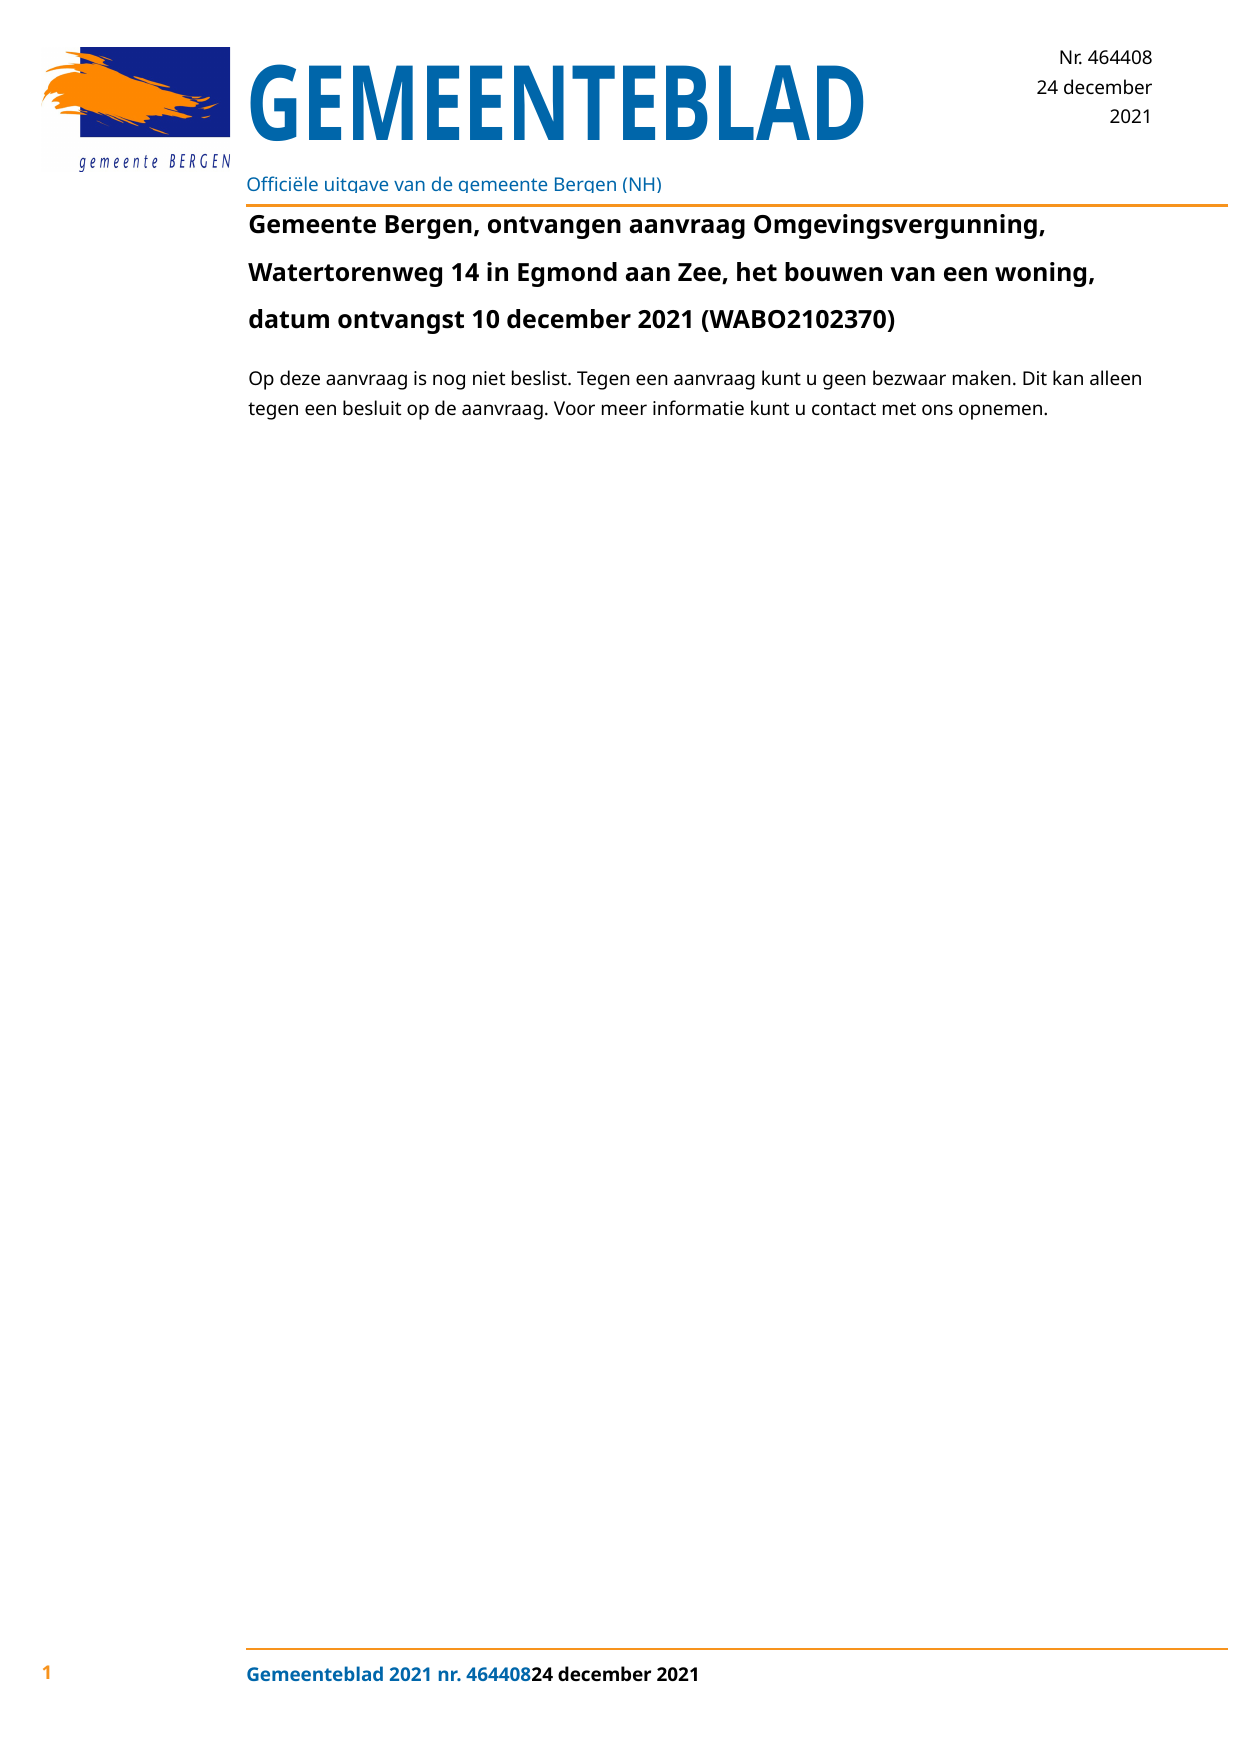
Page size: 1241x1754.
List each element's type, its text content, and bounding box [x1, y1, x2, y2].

text Op deze aanvraag is nog niet beslist. Tegen een aanvraag kunt u geen bezwaar maken. Dit kan alleen tegen een besluit op de aanvraag. Voor meer informatie kunt u contact met ons opnemen. [248, 366, 1152, 421]
text Gemeente Bergen, ontvangen aanvraag Omgevingsvergunning, Watertorenweg 14 in Egmond aan Zee, het bouwen van een woning, datum ontvangst 10 december 2021 (WABO2102370) [248, 207, 1152, 336]
picture [41, 47, 231, 172]
